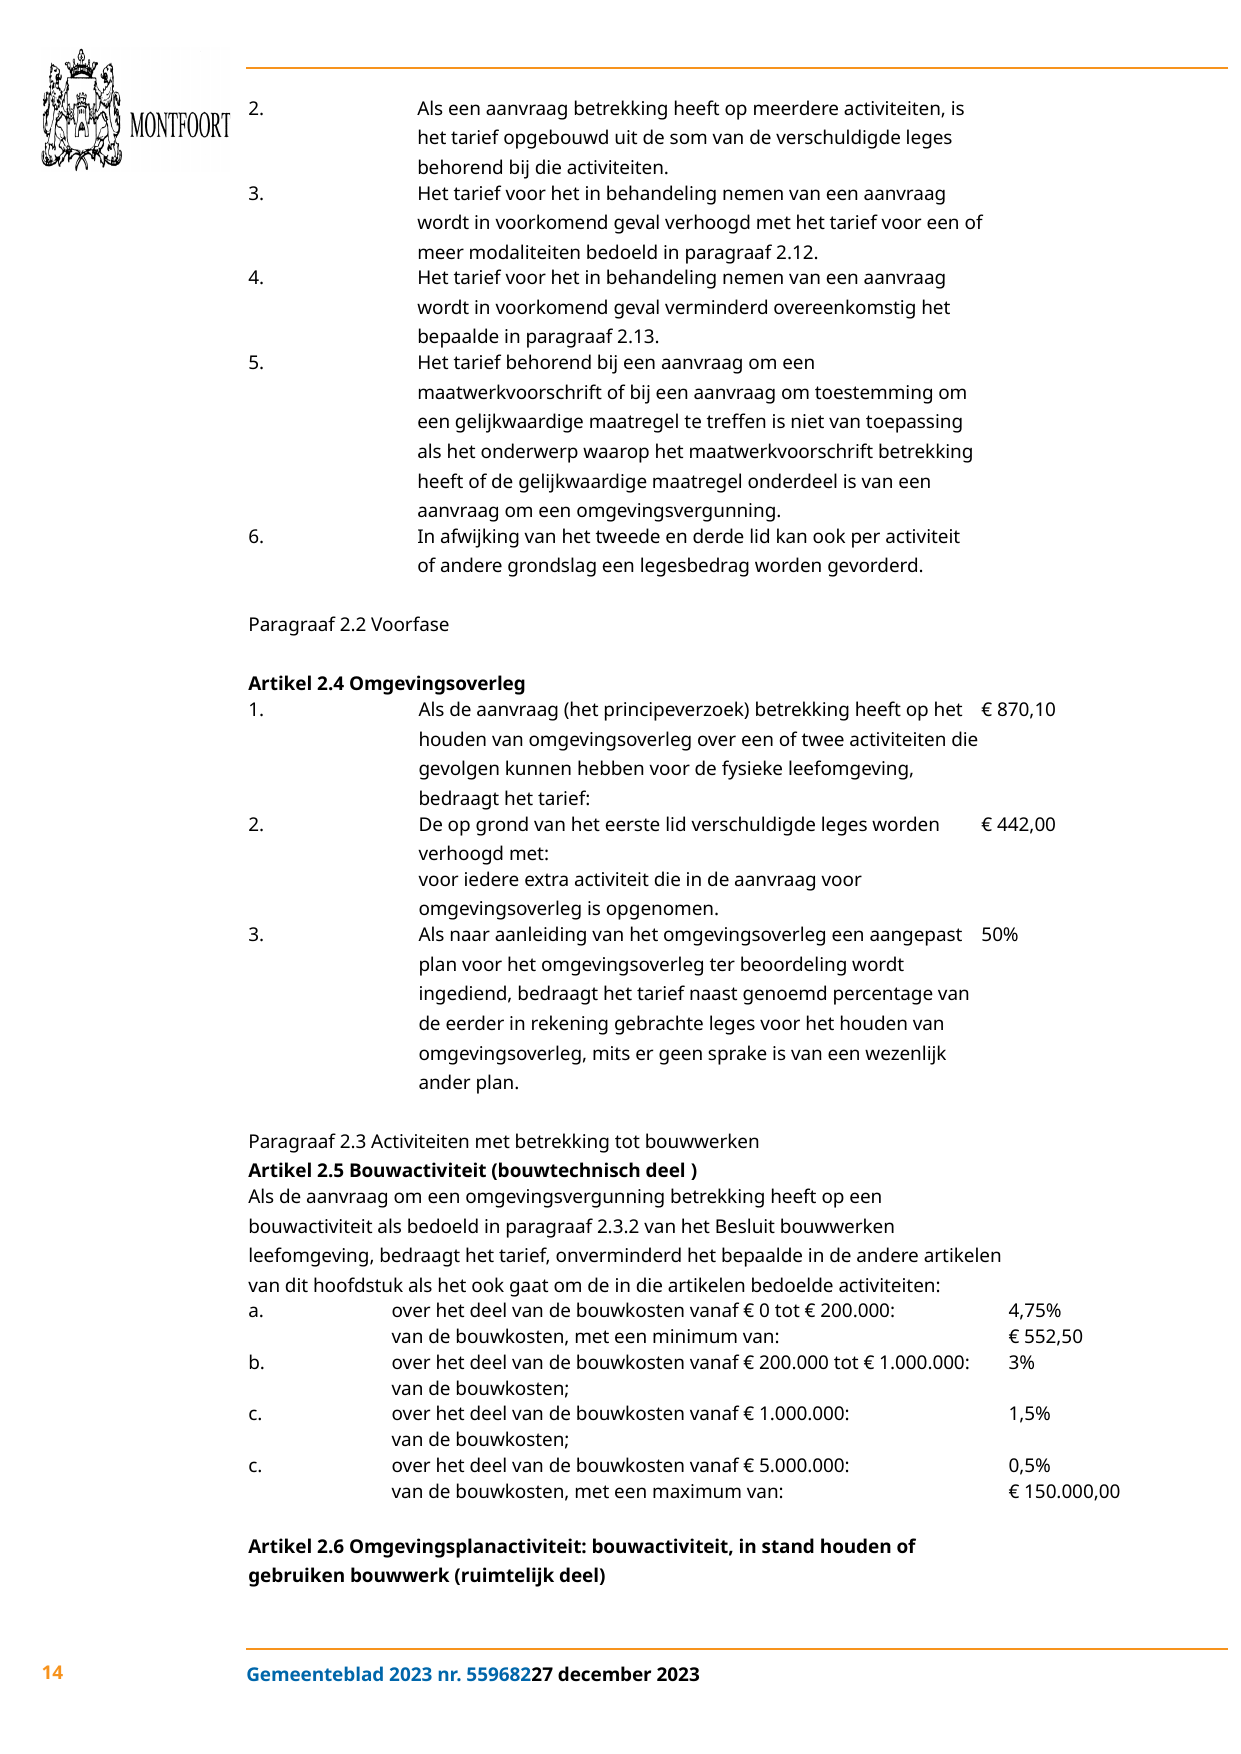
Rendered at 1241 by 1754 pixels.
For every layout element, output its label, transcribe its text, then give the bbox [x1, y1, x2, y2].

table_header [981, 671, 1152, 696]
table_cell [248, 1375, 391, 1401]
table_cell van de bouwkosten, met een minimum van: [391, 1324, 1008, 1349]
table_cell Als een aanvraag betrekking heeft op meerdere activiteiten, is het tarief opgebouwd uit de som van de verschuldigde leges behorend bij die activiteiten. [417, 95, 983, 180]
text Paragraaf 2.2 Voorfase [248, 611, 1152, 637]
table_cell [248, 866, 418, 921]
table_cell Het tarief voor het in behandeling nemen van een aanvraag wordt in voorkomend geval verminderd overeenkomstig het bepaalde in paragraaf 2.13. [417, 265, 983, 349]
picture [41, 47, 231, 172]
text Paragraaf 2.3 Activiteiten met betrekking tot bouwwerken [248, 1128, 1152, 1153]
table_cell over het deel van de bouwkosten vanaf € 1.000.000: [391, 1401, 1008, 1426]
table_cell over het deel van de bouwkosten vanaf € 0 tot € 200.000: [391, 1298, 1008, 1323]
table_cell van de bouwkosten; [391, 1426, 1008, 1452]
table_cell [248, 1426, 391, 1452]
table_cell [983, 350, 1152, 523]
table_cell 0,5% [1008, 1452, 1152, 1478]
table_cell 1,5% [1008, 1401, 1152, 1426]
table_cell over het deel van de bouwkosten vanaf € 200.000 tot € 1.000.000: [391, 1349, 1008, 1375]
table_header Artikel 2.4 Omgevingsoverleg [248, 671, 981, 696]
table_cell 4. [248, 265, 417, 349]
table_cell Als de aanvraag om een omgevingsvergunning betrekking heeft op een bouwactiviteit als bedoeld in paragraaf 2.3.2 van het Besluit bouwwerken leefomgeving, bedraagt het tarief, onverminderd het bepaalde in de andere artikelen van dit hoofdstuk als het ook gaat om de in die artikelen bedoelde activiteiten: [248, 1183, 1008, 1298]
table_cell 3. [248, 921, 418, 1095]
table_header Artikel 2.5 Bouwactiviteit (bouwtechnisch deel ) [248, 1158, 1008, 1183]
table_cell Het tarief voor het in behandeling nemen van een aanvraag wordt in voorkomend geval verhoogd met het tarief voor een of meer modaliteiten bedoeld in paragraaf 2.12. [417, 180, 983, 264]
table_cell Het tarief behorend bij een aanvraag om een maatwerkvoorschrift of bij een aanvraag om toestemming om een gelijkwaardige maatregel te treffen is niet van toepassing als het onderwerp waarop het maatwerkvoorschrift betrekking heeft of de gelijkwaardige maatregel onderdeel is van een aanvraag om een omgevingsvergunning. [417, 350, 983, 523]
table_cell Als naar aanleiding van het omgevingsoverleg een aangepast plan voor het omgevingsoverleg ter beoordeling wordt ingediend, bedraagt het tarief naast genoemd percentage van de eerder in rekening gebrachte leges voor het houden van omgevingsoverleg, mits er geen sprake is van een wezenlijk ander plan. [418, 921, 981, 1095]
table_cell [1008, 1426, 1152, 1452]
table_cell 5. [248, 350, 417, 523]
table_cell 50% [981, 921, 1152, 1095]
table_cell [983, 523, 1152, 578]
table_cell 1. [248, 696, 418, 811]
table_header [1008, 1158, 1152, 1183]
table_cell [983, 180, 1152, 264]
table_cell € 442,00 [981, 811, 1152, 866]
table_cell [983, 95, 1152, 180]
table_cell 3. [248, 180, 417, 264]
table_cell [981, 866, 1152, 921]
table_cell In afwijking van het tweede en derde lid kan ook per activiteit of andere grondslag een legesbedrag worden gevorderd. [417, 523, 983, 578]
table_cell van de bouwkosten, met een maximum van: [391, 1478, 1008, 1503]
table_cell b. [248, 1349, 391, 1375]
table_cell [248, 1478, 391, 1503]
table_cell [1008, 1183, 1152, 1298]
table_cell 3% [1008, 1349, 1152, 1375]
table_cell € 150.000,00 [1008, 1478, 1152, 1503]
table_cell Artikel 2.6 Omgevingsplanactiviteit: bouwactiviteit, in stand houden of gebruiken bouwwerk (ruimtelijk deel) [248, 1504, 1008, 1588]
table_cell 2. [248, 95, 417, 180]
table_cell 4,75% [1008, 1298, 1152, 1323]
table_cell € 870,10 [981, 696, 1152, 811]
table_cell [1008, 1504, 1152, 1588]
table_cell [1008, 1375, 1152, 1401]
table_cell De op grond van het eerste lid verschuldigde leges worden verhoogd met: [418, 811, 981, 866]
table_cell [248, 1324, 391, 1349]
table_cell c. [248, 1401, 391, 1426]
table_cell Als de aanvraag (het principeverzoek) betrekking heeft op het houden van omgevingsoverleg over een of twee activiteiten die gevolgen kunnen hebben voor de fysieke leefomgeving, bedraagt het tarief: [418, 696, 981, 811]
table_cell voor iedere extra activiteit die in de aanvraag voor omgevingsoverleg is opgenomen. [418, 866, 981, 921]
table_cell a. [248, 1298, 391, 1323]
table_cell [983, 265, 1152, 349]
table_cell € 552,50 [1008, 1324, 1152, 1349]
table_cell c. [248, 1452, 391, 1478]
table_cell 6. [248, 523, 417, 578]
table_cell van de bouwkosten; [391, 1375, 1008, 1401]
table_cell over het deel van de bouwkosten vanaf € 5.000.000: [391, 1452, 1008, 1478]
table_cell 2. [248, 811, 418, 866]
